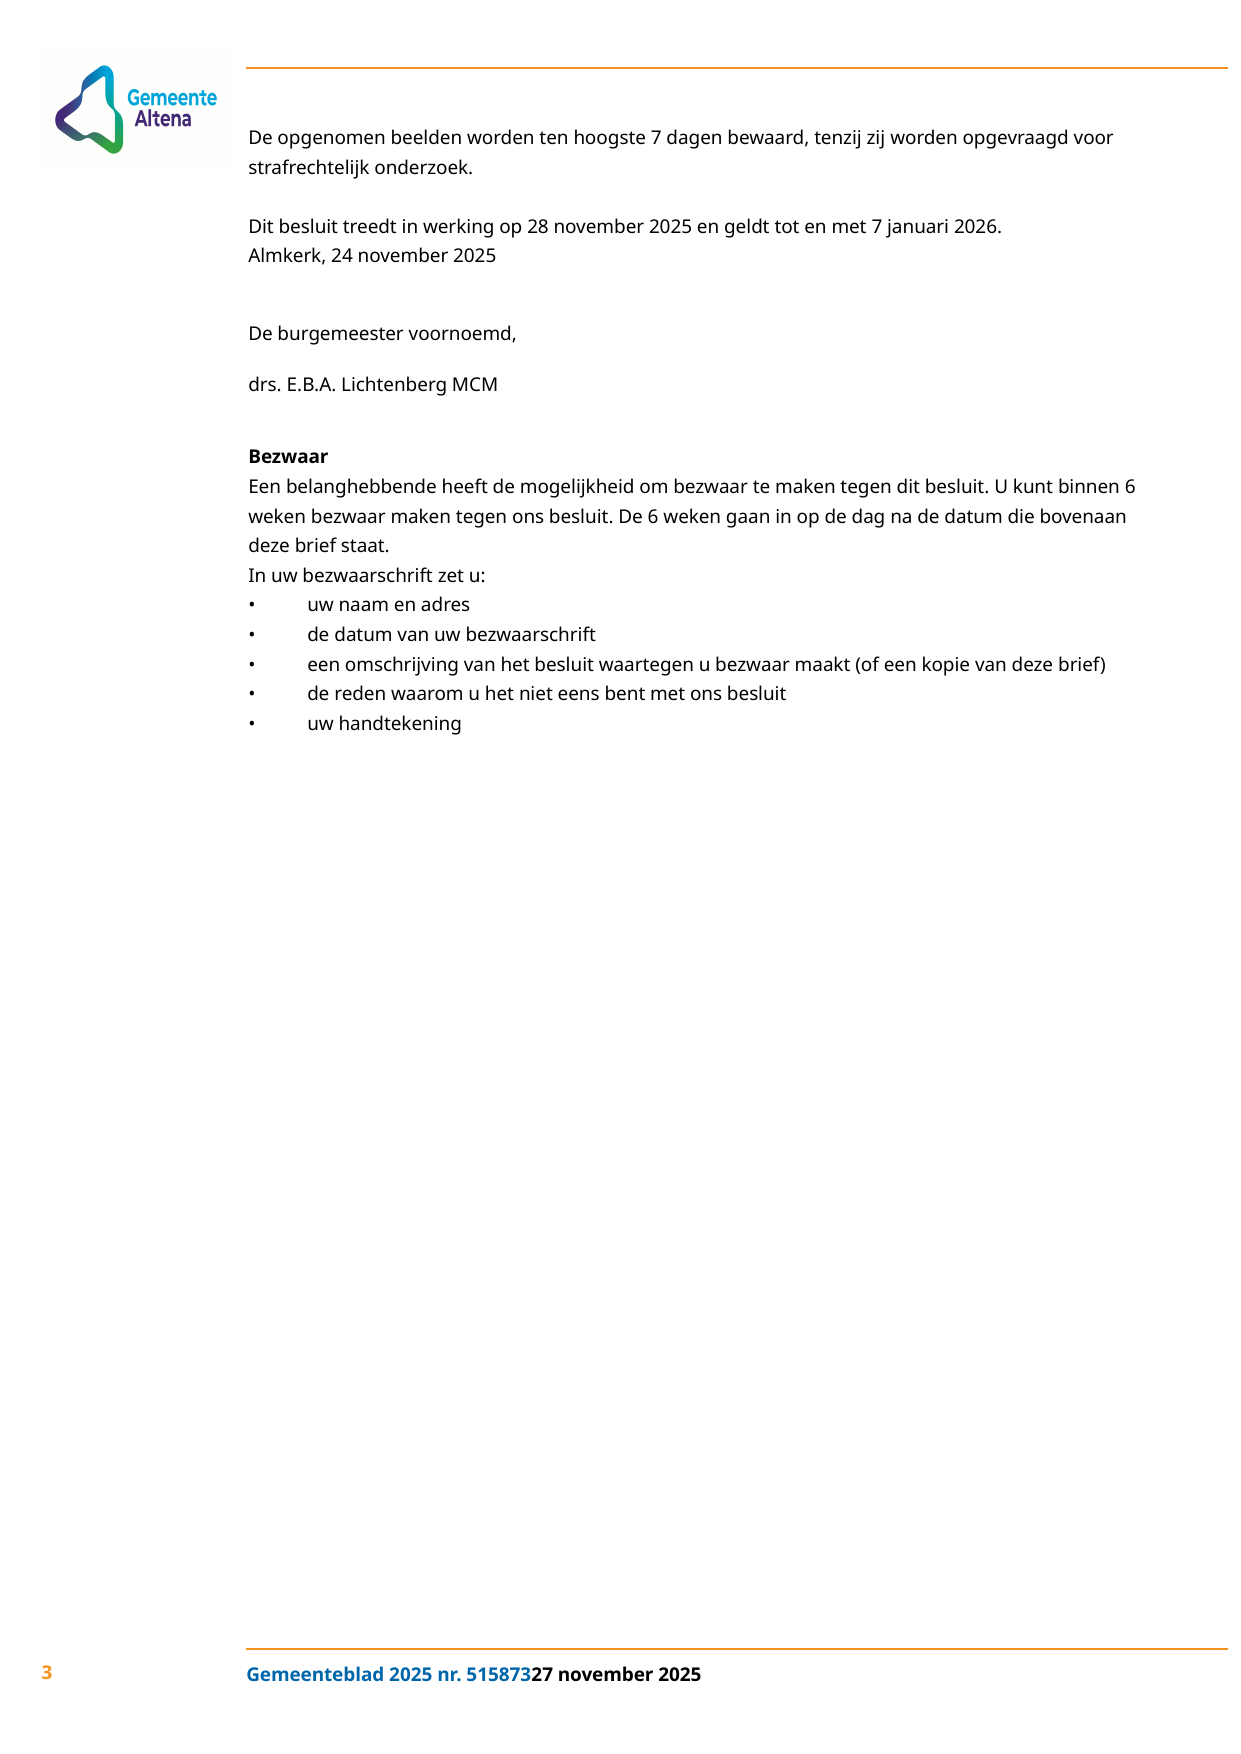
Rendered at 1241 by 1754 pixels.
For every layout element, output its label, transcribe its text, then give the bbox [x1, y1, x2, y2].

list de datum van uw bezwaarschrift [248, 621, 1152, 647]
list de reden waarom u het niet eens bent met ons besluit [248, 680, 1152, 706]
text drs. E.B.A. Lichtenberg MCM [248, 371, 1152, 397]
text Een belanghebbende heeft de mogelijkheid om bezwaar te maken tegen dit besluit. U kunt binnen 6 weken bezwaar maken tegen ons besluit. De 6 weken gaan in op de dag na de datum die bovenaan deze brief staat. [248, 473, 1152, 558]
list uw naam en adres [248, 592, 1152, 617]
text Almkerk, 24 november 2025 [248, 243, 1152, 268]
text In uw bezwaarschrift zet u: [248, 562, 1152, 588]
text De opgenomen beelden worden ten hoogste 7 dagen bewaard, tenzij zij worden opgevraagd voor strafrechtelijk onderzoek. [248, 124, 1152, 180]
text Bezwaar [248, 444, 1152, 469]
text De burgemeester voornoemd, [248, 320, 1152, 346]
list een omschrijving van het besluit waartegen u bezwaar maakt (of een kopie van deze brief) [248, 651, 1152, 676]
picture [41, 47, 231, 172]
text Dit besluit treedt in werking op 28 november 2025 en geldt tot en met 7 januari 2026. [248, 213, 1152, 239]
list uw handtekening [248, 710, 1152, 736]
